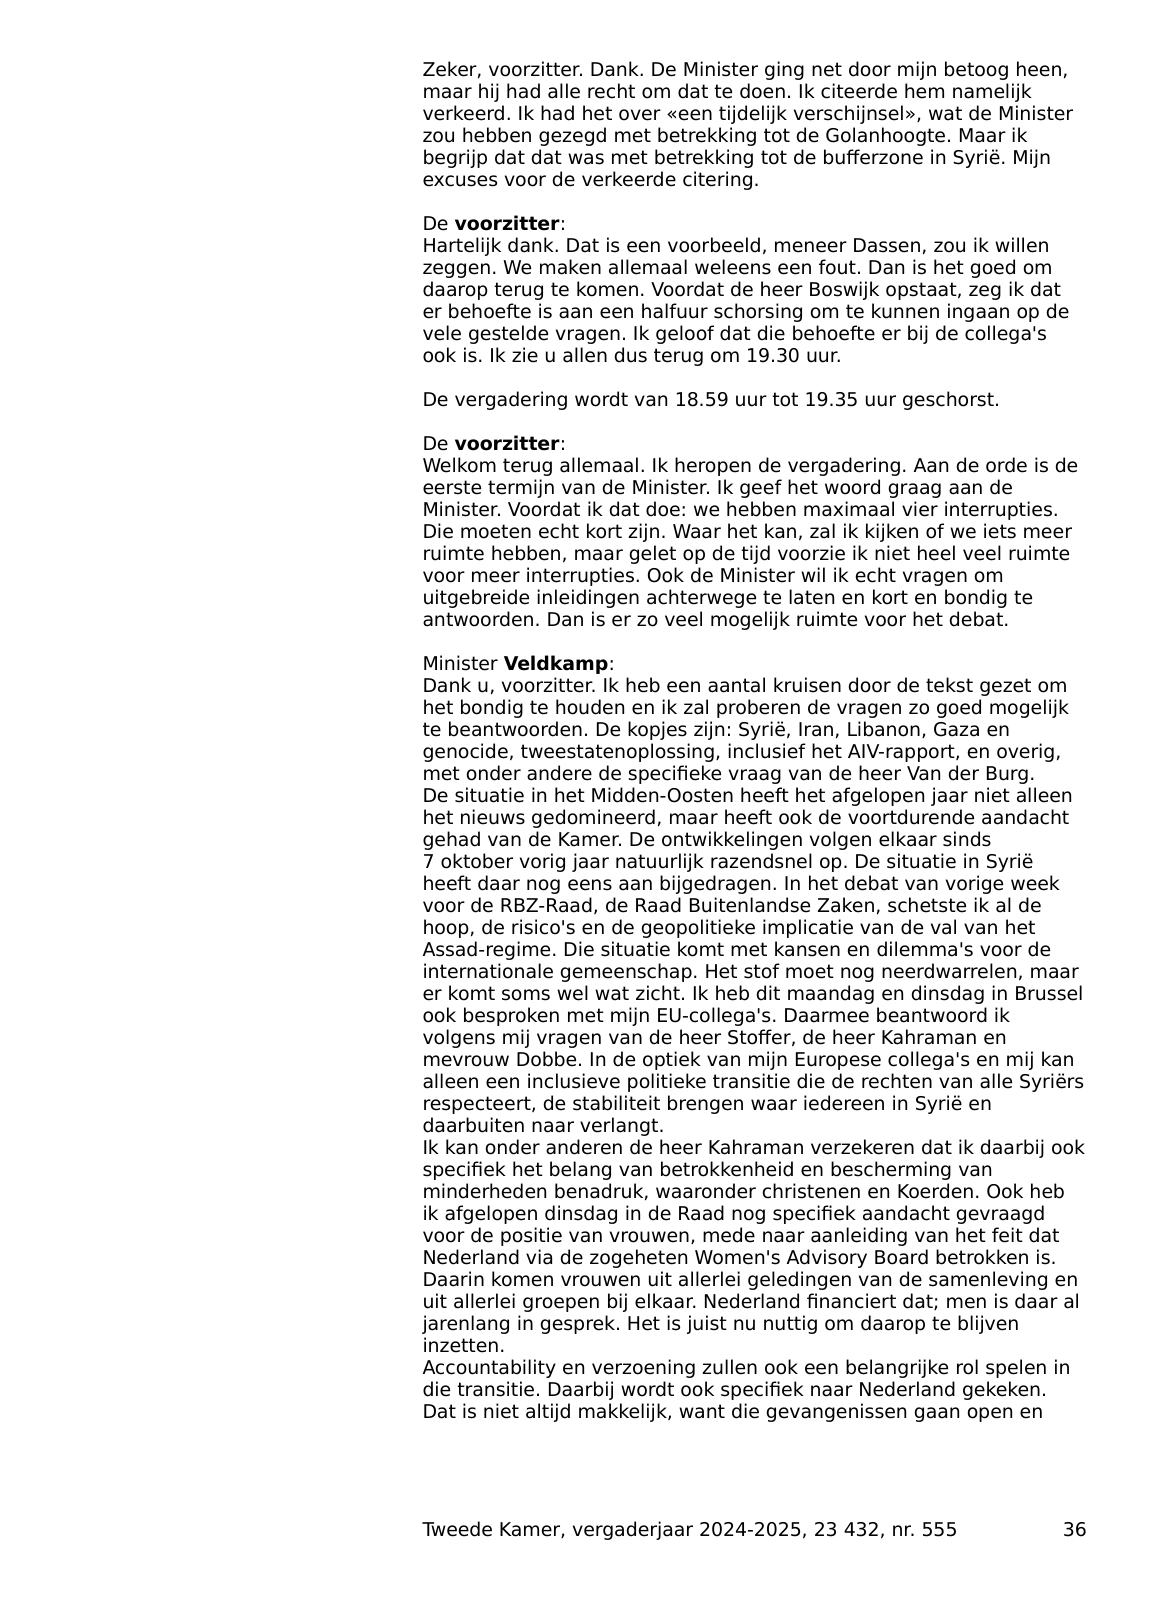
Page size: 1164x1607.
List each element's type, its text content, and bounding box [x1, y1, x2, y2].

text Hartelijk dank. Dat is een voorbeeld, meneer Dassen, zou ik willen zeggen. We maken allemaal weleens een fout. Dan is het goed om daarop terug te komen. Voordat de heer Boswijk opstaat, zeg ik dat er behoefte is aan een halfuur schorsing om te kunnen ingaan op de vele gestelde vragen. Ik geloof dat die behoefte er bij de collega's ook is. Ik zie u allen dus terug om 19.30 uur. [422, 235, 1087, 367]
text Accountability en verzoening zullen ook een belangrijke rol spelen in die transitie. Daarbij wordt ook specifiek naar Nederland gekeken. Dat is niet altijd makkelijk, want die gevangenissen gaan open en [422, 1357, 1087, 1423]
text Dank u, voorzitter. Ik heb een aantal kruisen door de tekst gezet om het bondig te houden en ik zal proberen de vragen zo goed mogelijk te beantwoorden. De kopjes zijn: Syrië, Iran, Libanon, Gaza en genocide, tweestatenoplossing, inclusief het AIV-rapport, en overig, met onder andere de specifieke vraag van de heer Van der Burg. [422, 675, 1087, 785]
text De voorzitter: [422, 433, 1087, 455]
text De situatie in het Midden-Oosten heeft het afgelopen jaar niet alleen het nieuws gedomineerd, maar heeft ook de voortdurende aandacht gehad van de Kamer. De ontwikkelingen volgen elkaar sinds 7 oktober vorig jaar natuurlijk razendsnel op. De situatie in Syrië heeft daar nog eens aan bijgedragen. In het debat van vorige week voor de RBZ-Raad, de Raad Buitenlandse Zaken, schetste ik al de hoop, de risico's en de geopolitieke implicatie van de val van het Assad-regime. Die situatie komt met kansen en dilemma's voor de internationale gemeenschap. Het stof moet nog neerdwarrelen, maar er komt soms wel wat zicht. Ik heb dit maandag en dinsdag in Brussel ook besproken met mijn EU-collega's. Daarmee beantwoord ik volgens mij vragen van de heer Stoffer, de heer Kahraman en mevrouw Dobbe. In de optiek van mijn Europese collega's en mij kan alleen een inclusieve politieke transitie die de rechten van alle Syriërs respecteert, de stabiliteit brengen waar iedereen in Syrië en daarbuiten naar verlangt. [422, 785, 1087, 1137]
text De voorzitter: [422, 213, 1087, 235]
text Minister Veldkamp: [422, 653, 1087, 675]
text Zeker, voorzitter. Dank. De Minister ging net door mijn betoog heen, maar hij had alle recht om dat te doen. Ik citeerde hem namelijk verkeerd. Ik had het over «een tijdelijk verschijnsel», wat de Minister zou hebben gezegd met betrekking tot de Golanhoogte. Maar ik begrijp dat dat was met betrekking tot de bufferzone in Syrië. Mijn excuses voor de verkeerde citering. [422, 59, 1087, 191]
text Welkom terug allemaal. Ik heropen de vergadering. Aan de orde is de eerste termijn van de Minister. Ik geef het woord graag aan de Minister. Voordat ik dat doe: we hebben maximaal vier interrupties. Die moeten echt kort zijn. Waar het kan, zal ik kijken of we iets meer ruimte hebben, maar gelet op de tijd voorzie ik niet heel veel ruimte voor meer interrupties. Ook de Minister wil ik echt vragen om uitgebreide inleidingen achterwege te laten en kort en bondig te antwoorden. Dan is er zo veel mogelijk ruimte voor het debat. [422, 455, 1087, 631]
text De vergadering wordt van 18.59 uur tot 19.35 uur geschorst. [422, 389, 1087, 411]
text Ik kan onder anderen de heer Kahraman verzekeren dat ik daarbij ook specifiek het belang van betrokkenheid en bescherming van minderheden benadruk, waaronder christenen en Koerden. Ook heb ik afgelopen dinsdag in de Raad nog specifiek aandacht gevraagd voor de positie van vrouwen, mede naar aanleiding van het feit dat Nederland via de zogeheten Women's Advisory Board betrokken is. Daarin komen vrouwen uit allerlei geledingen van de samenleving en uit allerlei groepen bij elkaar. Nederland financiert dat; men is daar al jarenlang in gesprek. Het is juist nu nuttig om daarop te blijven inzetten. [422, 1137, 1087, 1357]
